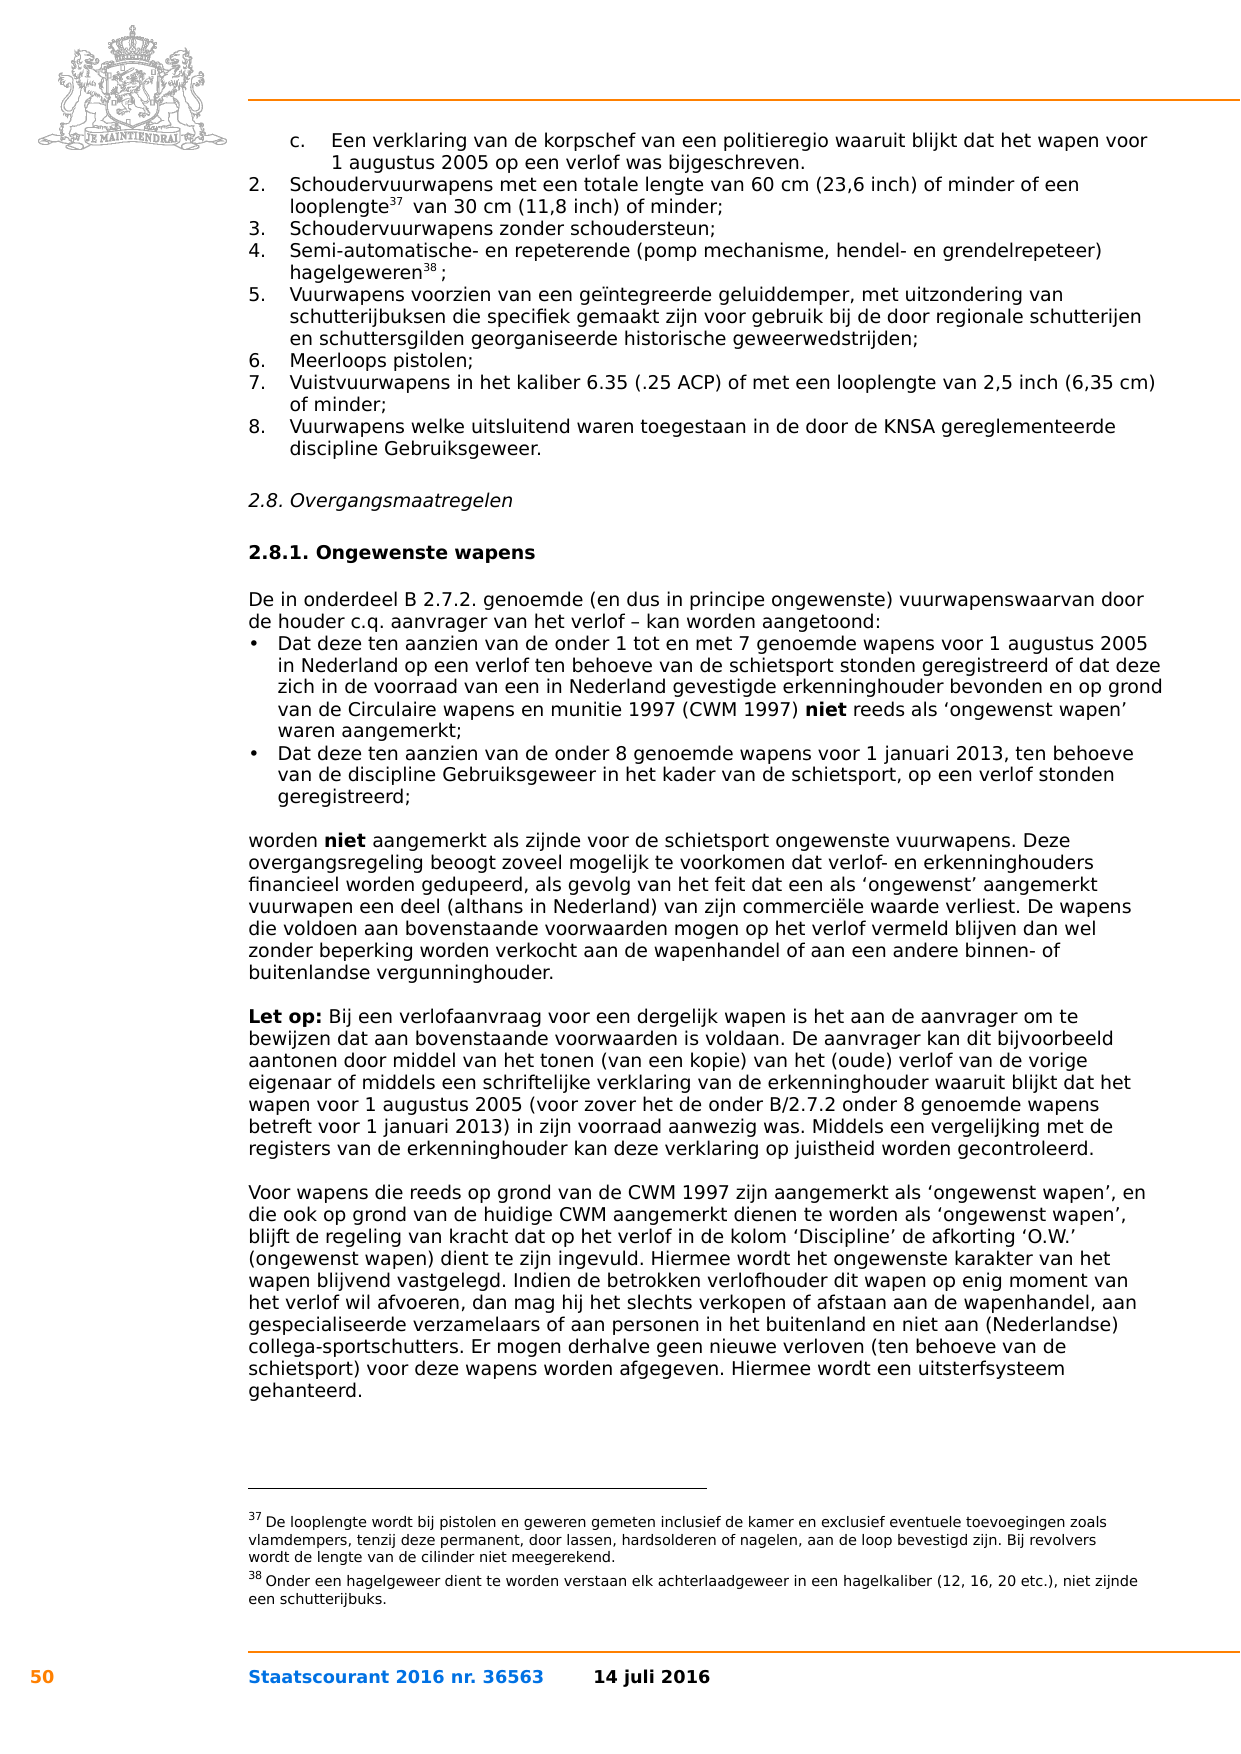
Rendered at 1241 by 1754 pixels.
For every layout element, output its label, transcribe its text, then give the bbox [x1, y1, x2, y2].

text • Dat deze ten aanzien van de onder 8 genoemde wapens voor 1 januari 2013, ten behoeve van de discipline Gebruiksgeweer in het kader van de schietsport, op een verlof stonden geregistreerd; [248, 742, 1163, 808]
text De looplengte wordt bij pistolen en geweren gemeten inclusief de kamer en exclusief eventuele toevoegingen zoals [248, 1510, 1163, 1532]
text 2. Schoudervuurwapens met een totale lengte van 60 cm (23,6 inch) of minder of een looplengte van 30 cm (11,8 inch) of minder; [248, 174, 1163, 218]
picture [38, 25, 227, 150]
text 4. Semi-automatische- en repeterende (pomp mechanisme, hendel- en grendelrepeteer) hagelgeweren; [248, 240, 1163, 284]
text Let op: Bij een verlofaanvraag voor een dergelijk wapen is het aan de aanvrager om te bewijzen dat aan bovenstaande voorwaarden is voldaan. De aanvrager kan dit bijvoorbeeld aantonen door middel van het tonen (van een kopie) van het (oude) verlof van de vorige eigenaar of middels een schriftelijke verklaring van de erkenninghouder waaruit blijkt dat het wapen voor 1 augustus 2005 (voor zover het de onder B/2.7.2 onder 8 genoemde wapens betreft voor 1 januari 2013) in zijn voorraad aanwezig was. Middels een vergelijking met de registers van de erkenninghouder kan deze verklaring op juistheid worden gecontroleerd. [248, 1006, 1163, 1160]
subtitle 2.8.1. Ongewenste wapens [248, 542, 1163, 563]
text worden niet aangemerkt als zijnde voor de schietsport ongewenste vuurwapens. Deze overgangsregeling beoogt zoveel mogelijk te voorkomen dat verlof- en erkenninghouders financieel worden gedupeerd, als gevolg van het feit dat een als ‘ongewenst’ aangemerkt vuurwapen een deel (althans in Nederland) van zijn commerciële waarde verliest. De wapens die voldoen aan bovenstaande voorwaarden mogen op het verlof vermeld blijven dan wel zonder beperking worden verkocht aan de wapenhandel of aan een andere binnen- of buitenlandse vergunninghouder. [248, 830, 1163, 984]
text 5. Vuurwapens voorzien van een geïntegreerde geluiddemper, met uitzondering van schutterijbuksen die specifiek gemaakt zijn voor gebruik bij de door regionale schutterijen en schuttersgilden georganiseerde historische geweerwedstrijden; [248, 284, 1163, 350]
text De in onderdeel B 2.7.2. genoemde (en dus in principe ongewenste) vuurwapenswaarvan door de houder c.q. aanvrager van het verlof – kan worden aangetoond: [248, 588, 1163, 632]
text 8. Vuurwapens welke uitsluitend waren toegestaan in de door de KNSA gereglementeerde discipline Gebruiksgeweer. [248, 416, 1163, 459]
text een schutterijbuks. [248, 1591, 1163, 1608]
text vlamdempers, tenzij deze permanent, door lassen, hardsolderen of nagelen, aan de loop bevestigd zijn. Bij revolvers [248, 1532, 1163, 1549]
text Onder een hagelgeweer dient te worden verstaan elk achterlaadgeweer in een hagelkaliber (12, 16, 20 etc.), niet zijnde [248, 1569, 1163, 1591]
text 7. Vuistvuurwapens in het kaliber 6.35 (.25 ACP) of met een looplengte van 2,5 inch (6,35 cm) of minder; [248, 372, 1163, 416]
text • Dat deze ten aanzien van de onder 1 tot en met 7 genoemde wapens voor 1 augustus 2005 in Nederland op een verlof ten behoeve van de schietsport stonden geregistreerd of dat deze zich in de voorraad van een in Nederland gevestigde erkenninghouder bevonden en op grond van de Circulaire wapens en munitie 1997 (CWM 1997) niet reeds als ‘ongewenst wapen’ waren aangemerkt; [248, 632, 1163, 742]
text 6. Meerloops pistolen; [248, 350, 1163, 372]
subtitle 2.8. Overgangsmaatregelen [248, 489, 1163, 512]
text Voor wapens die reeds op grond van de CWM 1997 zijn aangemerkt als ‘ongewenst wapen’, en die ook op grond van de huidige CWM aangemerkt dienen te worden als ‘ongewenst wapen’, blijft de regeling van kracht dat op het verlof in de kolom ‘Discipline’ de afkorting ‘O.W.’ (ongewenst wapen) dient te zijn ingevuld. Hiermee wordt het ongewenste karakter van het wapen blijvend vastgelegd. Indien de betrokken verlofhouder dit wapen op enig moment van het verlof wil afvoeren, dan mag hij het slechts verkopen of afstaan aan de wapenhandel, aan gespecialiseerde verzamelaars of aan personen in het buitenland en niet aan (Nederlandse) collega-sportschutters. Er mogen derhalve geen nieuwe verloven (ten behoeve van de schietsport) voor deze wapens worden afgegeven. Hiermee wordt een uitsterfsysteem gehanteerd. [248, 1182, 1163, 1401]
text wordt de lengte van de cilinder niet meegerekend. [248, 1549, 1163, 1566]
text 3. Schoudervuurwapens zonder schoudersteun; [248, 218, 1163, 240]
text c. Een verklaring van de korpschef van een politieregio waaruit blijkt dat het wapen voor 1 augustus 2005 op een verlof was bijgeschreven. [289, 130, 1163, 174]
